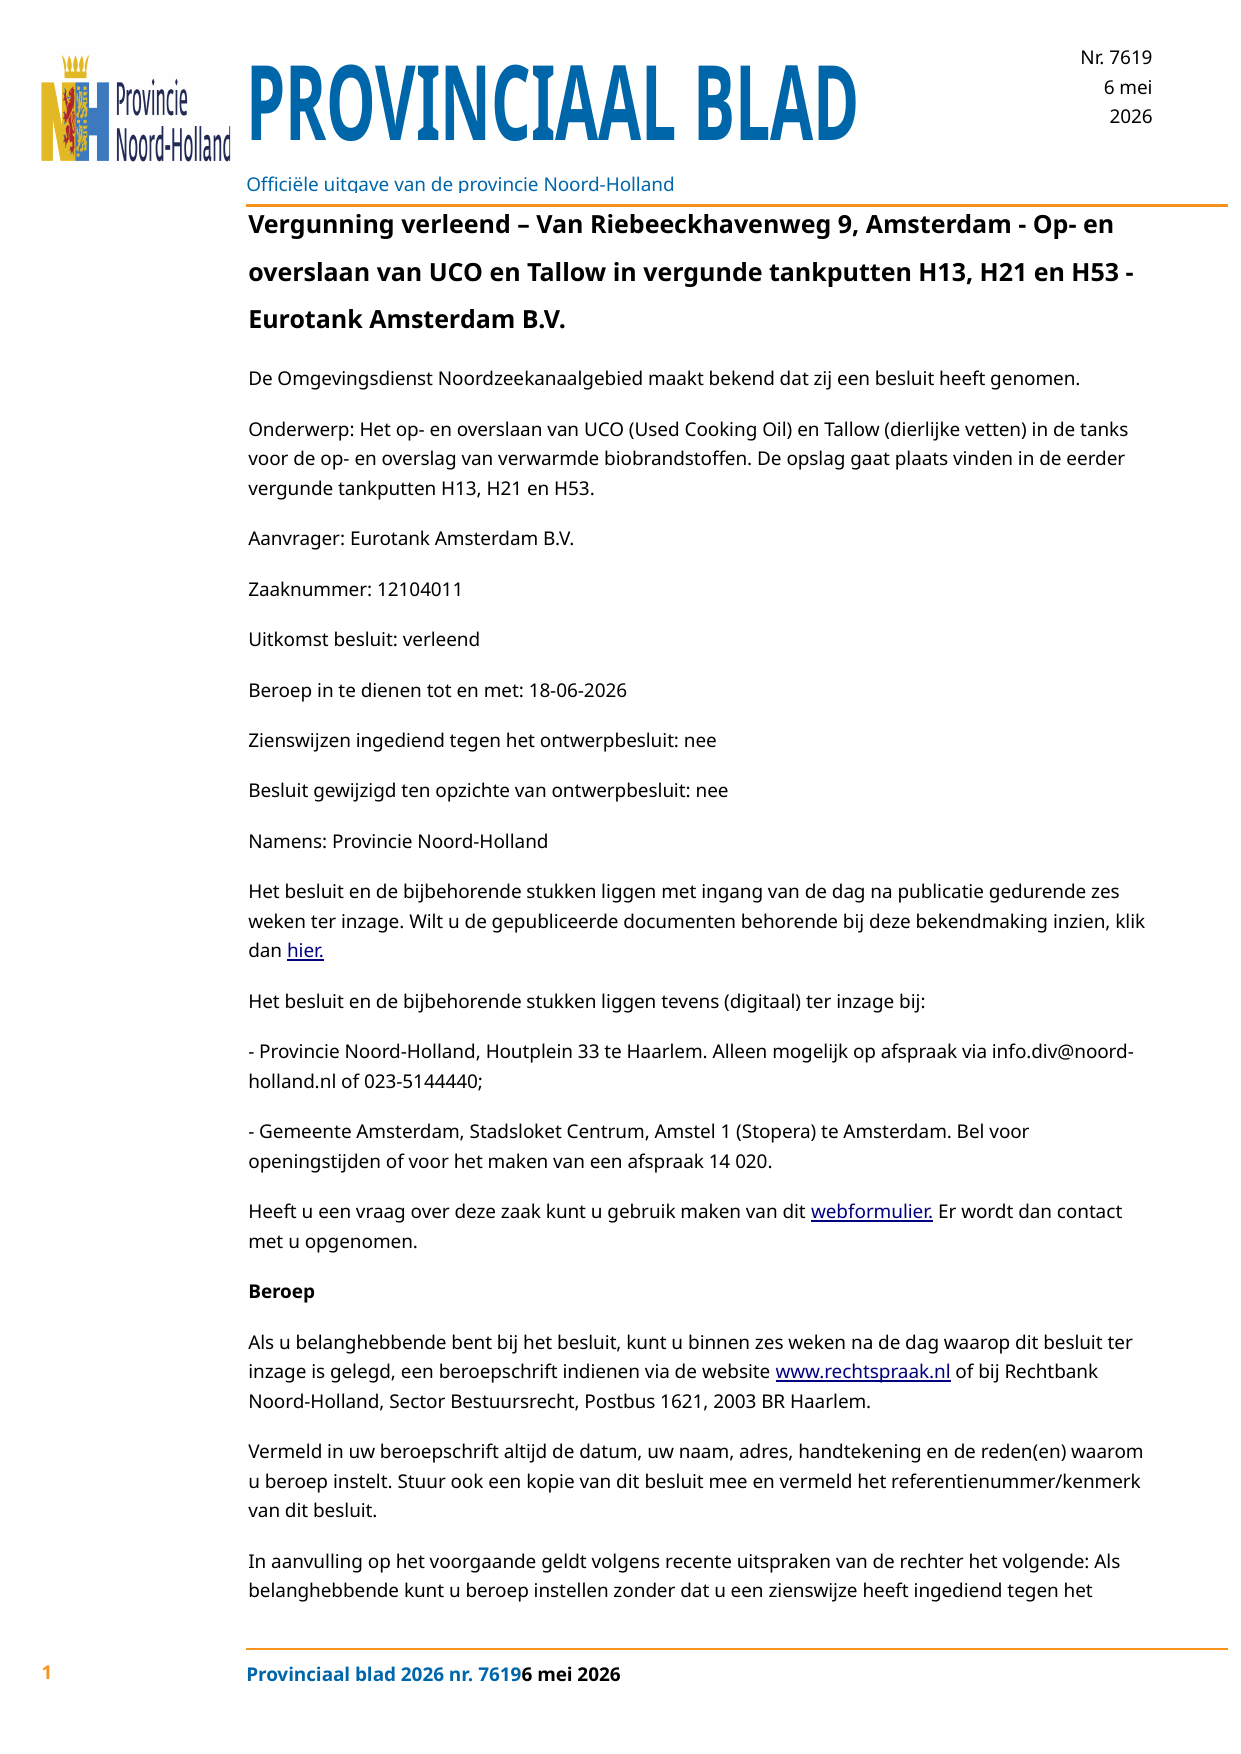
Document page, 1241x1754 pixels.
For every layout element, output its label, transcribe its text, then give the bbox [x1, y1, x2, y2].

text Uitkomst besluit: verleend [248, 626, 1152, 652]
text Zaaknummer: 12104011 [248, 576, 1152, 602]
text Het besluit en de bijbehorende stukken liggen tevens (digitaal) ter inzage bij: [248, 988, 1152, 1014]
text Zienswijzen ingediend tegen het ontwerpbesluit: nee [248, 727, 1152, 753]
text Aanvrager: Eurotank Amsterdam B.V. [248, 526, 1152, 551]
text - Gemeente Amsterdam, Stadsloket Centrum, Amstel 1 (Stopera) te Amsterdam. Bel voor openingstijden of voor het maken van een afspraak 14 020. [248, 1118, 1152, 1174]
text In aanvulling op het voorgaande geldt volgens recente uitspraken van de rechter het volgende: Als belanghebbende kunt u beroep instellen zonder dat u een zienswijze heeft ingediend tegen het [248, 1548, 1152, 1603]
text Onderwerp: Het op- en overslaan van UCO (Used Cooking Oil) en Tallow (dierlijke vetten) in de tanks voor de op- en overslag van verwarmde biobrandstoffen. De opslag gaat plaats vinden in de eerder vergunde tankputten H13, H21 en H53. [248, 416, 1152, 501]
text Het besluit en de bijbehorende stukken liggen met ingang van de dag na publicatie gedurende zes weken ter inzage. Wilt u de gepubliceerde documenten behorende bij deze bekendmaking inzien, klik dan hier. [248, 878, 1152, 963]
text - Provincie Noord-Holland, Houtplein 33 te Haarlem. Alleen mogelijk op afspraak via info.div@noord-holland.nl of 023-5144440; [248, 1038, 1152, 1094]
text De Omgevingsdienst Noordzeekanaalgebied maakt bekend dat zij een besluit heeft genomen. [248, 366, 1152, 391]
text Als u belanghebbende bent bij het besluit, kunt u binnen zes weken na de dag waarop dit besluit ter inzage is gelegd, een beroepschrift indienen via de website www.rechtspraak.nl of bij Rechtbank Noord-Holland, Sector Bestuursrecht, Postbus 1621, 2003 BR Haarlem. [248, 1329, 1152, 1414]
picture [41, 47, 231, 172]
text Beroep in te dienen tot en met: 18-06-2026 [248, 677, 1152, 702]
text Vermeld in uw beroepschrift altijd de datum, uw naam, adres, handtekening en de reden(en) waarom u beroep instelt. Stuur ook een kopie van dit besluit mee en vermeld het referentienummer/kenmerk van dit besluit. [248, 1438, 1152, 1523]
text Heeft u een vraag over deze zaak kunt u gebruik maken van dit webformulier. Er wordt dan contact met u opgenomen. [248, 1198, 1152, 1254]
text Vergunning verleend – Van Riebeeckhavenweg 9, Amsterdam - Op- en overslaan van UCO en Tallow in vergunde tankputten H13, H21 en H53 - Eurotank Amsterdam B.V. [248, 207, 1152, 336]
text Besluit gewijzigd ten opzichte van ontwerpbesluit: nee [248, 778, 1152, 803]
text Beroep [248, 1278, 1152, 1304]
text Namens: Provincie Noord-Holland [248, 828, 1152, 854]
